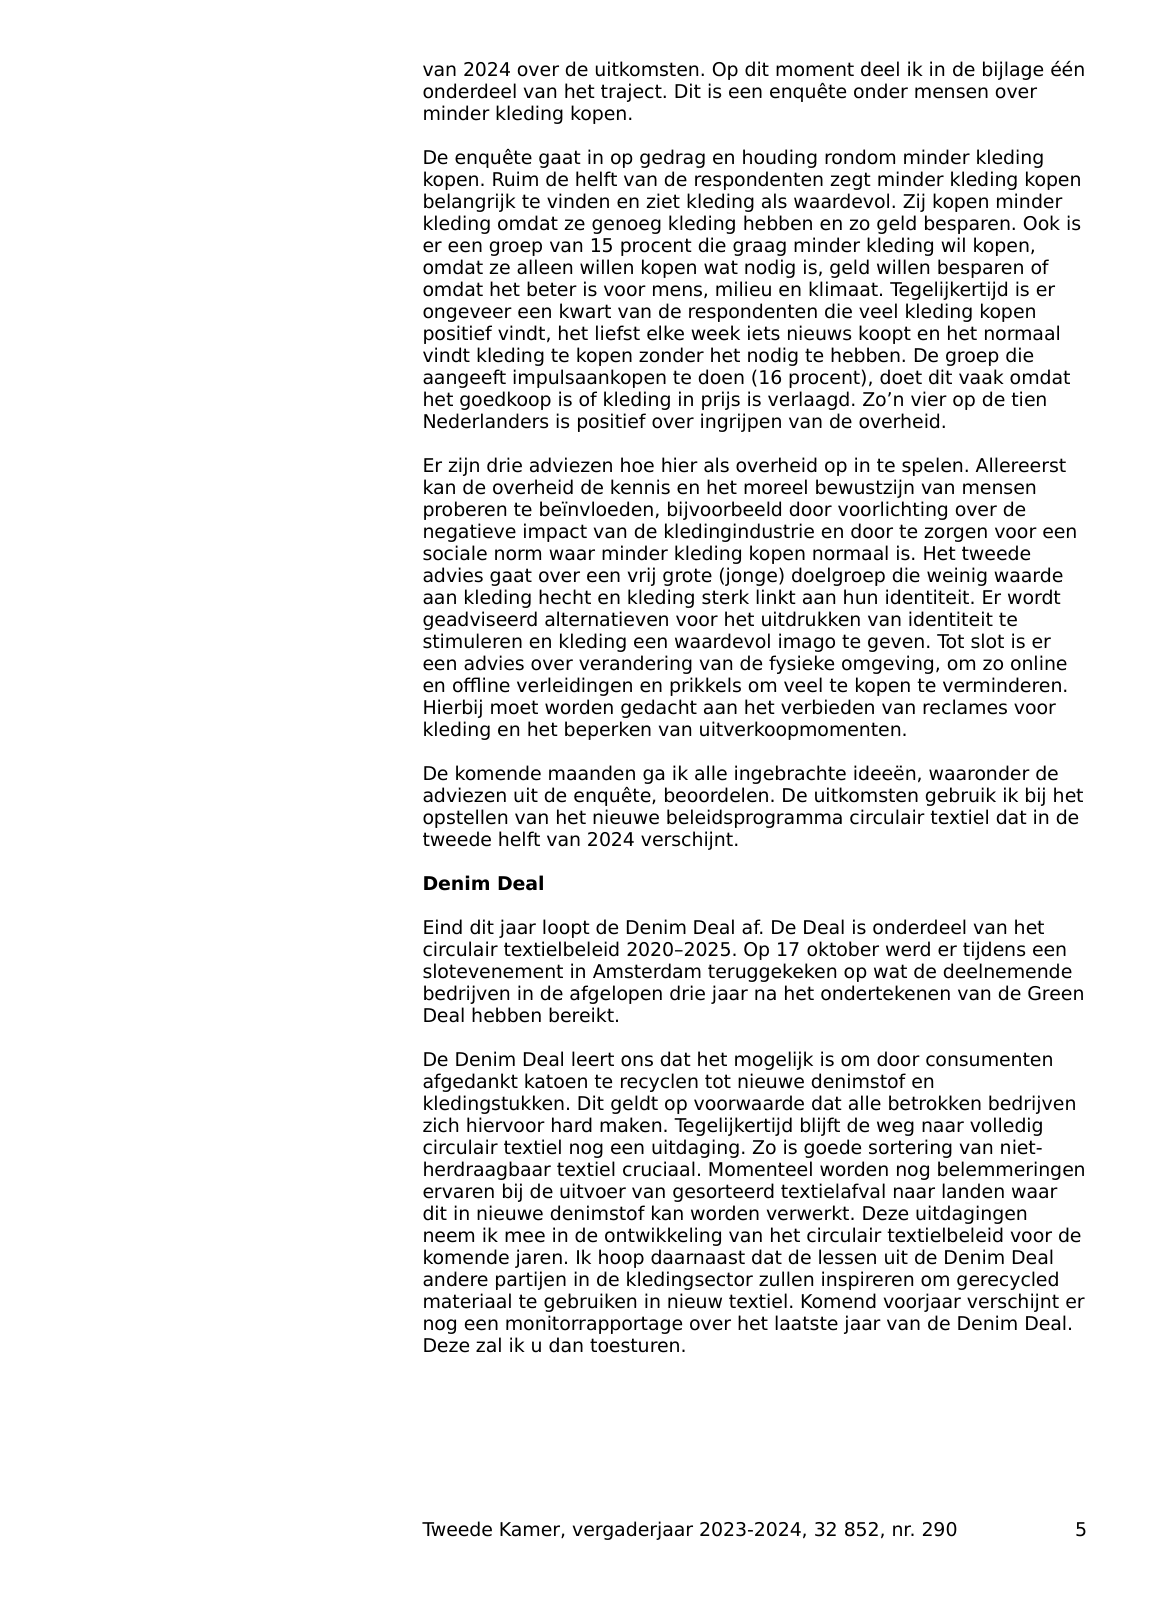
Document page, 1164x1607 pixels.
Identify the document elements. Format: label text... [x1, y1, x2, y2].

text De komende maanden ga ik alle ingebrachte ideeën, waaronder de adviezen uit de enquête, beoordelen. De uitkomsten gebruik ik bij het opstellen van het nieuwe beleidsprogramma circulair textiel dat in de tweede helft van 2024 verschijnt. [422, 763, 1087, 851]
subtitle Denim Deal [422, 873, 1087, 895]
text De enquête gaat in op gedrag en houding rondom minder kleding kopen. Ruim de helft van de respondenten zegt minder kleding kopen belangrijk te vinden en ziet kleding als waardevol. Zij kopen minder kleding omdat ze genoeg kleding hebben en zo geld besparen. Ook is er een groep van 15 procent die graag minder kleding wil kopen, omdat ze alleen willen kopen wat nodig is, geld willen besparen of omdat het beter is voor mens, milieu en klimaat. Tegelijkertijd is er ongeveer een kwart van de respondenten die veel kleding kopen positief vindt, het liefst elke week iets nieuws koopt en het normaal vindt kleding te kopen zonder het nodig te hebben. De groep die aangeeft impulsaankopen te doen (16 procent), doet dit vaak omdat het goedkoop is of kleding in prijs is verlaagd. Zo’n vier op de tien Nederlanders is positief over ingrijpen van de overheid. [422, 147, 1087, 433]
text De Denim Deal leert ons dat het mogelijk is om door consumenten afgedankt katoen te recyclen tot nieuwe denimstof en kledingstukken. Dit geldt op voorwaarde dat alle betrokken bedrijven zich hiervoor hard maken. Tegelijkertijd blijft de weg naar volledig circulair textiel nog een uitdaging. Zo is goede sortering van niet-herdraagbaar textiel cruciaal. Momenteel worden nog belemmeringen ervaren bij de uitvoer van gesorteerd textielafval naar landen waar dit in nieuwe denimstof kan worden verwerkt. Deze uitdagingen neem ik mee in de ontwikkeling van het circulair textielbeleid voor de komende jaren. Ik hoop daarnaast dat de lessen uit de Denim Deal andere partijen in de kledingsector zullen inspireren om gerecycled materiaal te gebruiken in nieuw textiel. Komend voorjaar verschijnt er nog een monitorrapportage over het laatste jaar van de Denim Deal. Deze zal ik u dan toesturen. [422, 1049, 1087, 1357]
text van 2024 over de uitkomsten. Op dit moment deel ik in de bijlage één onderdeel van het traject. Dit is een enquête onder mensen over minder kleding kopen. [422, 59, 1087, 125]
text Er zijn drie adviezen hoe hier als overheid op in te spelen. Allereerst kan de overheid de kennis en het moreel bewustzijn van mensen proberen te beïnvloeden, bijvoorbeeld door voorlichting over de negatieve impact van de kledingindustrie en door te zorgen voor een sociale norm waar minder kleding kopen normaal is. Het tweede advies gaat over een vrij grote (jonge) doelgroep die weinig waarde aan kleding hecht en kleding sterk linkt aan hun identiteit. Er wordt geadviseerd alternatieven voor het uitdrukken van identiteit te stimuleren en kleding een waardevol imago te geven. Tot slot is er een advies over verandering van de fysieke omgeving, om zo online en offline verleidingen en prikkels om veel te kopen te verminderen. Hierbij moet worden gedacht aan het verbieden van reclames voor kleding en het beperken van uitverkoopmomenten. [422, 455, 1087, 741]
text Eind dit jaar loopt de Denim Deal af. De Deal is onderdeel van het circulair textielbeleid 2020–2025. Op 17 oktober werd er tijdens een slotevenement in Amsterdam teruggekeken op wat de deelnemende bedrijven in de afgelopen drie jaar na het ondertekenen van de Green Deal hebben bereikt. [422, 917, 1087, 1027]
